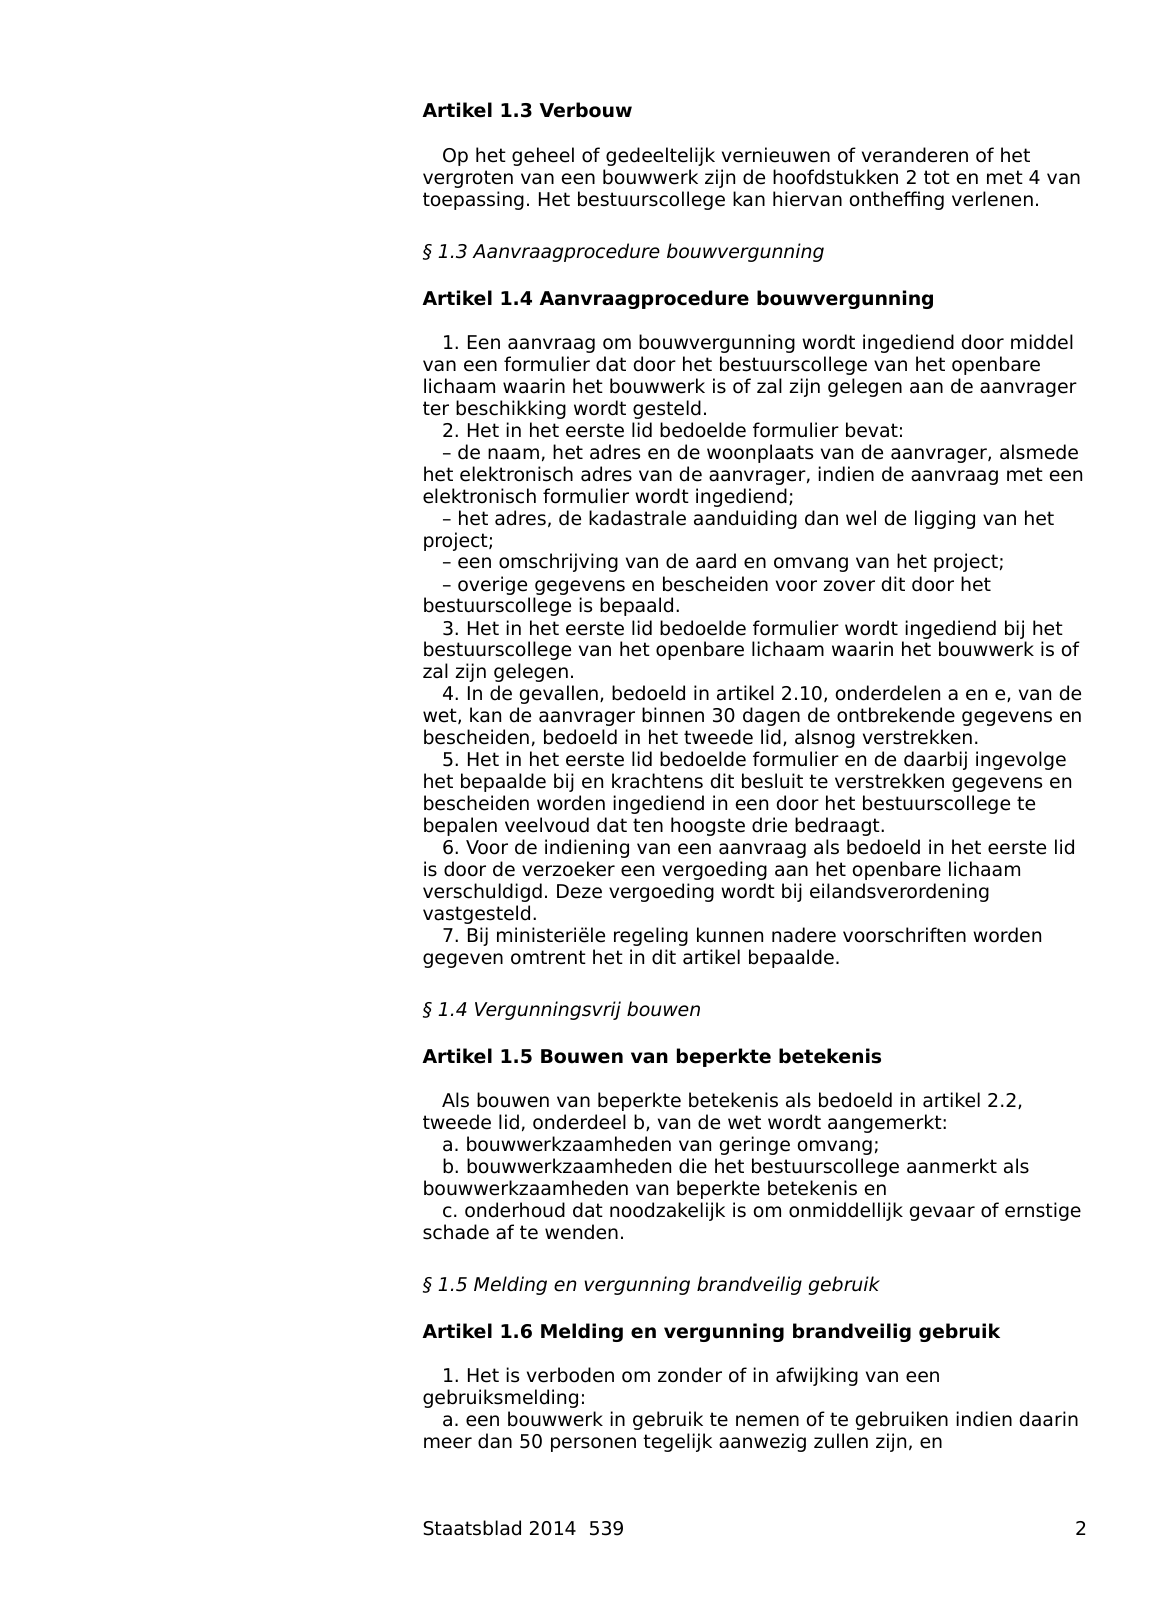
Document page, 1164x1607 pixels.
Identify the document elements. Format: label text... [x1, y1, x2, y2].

subtitle Artikel 1.4 Aanvraagprocedure bouwvergunning [422, 287, 1087, 309]
subtitle § 1.4 Vergunningsvrij bouwen [422, 999, 1087, 1021]
text a. een bouwwerk in gebruik te nemen of te gebruiken indien daarin meer dan 50 personen tegelijk aanwezig zullen zijn, en [422, 1409, 1087, 1453]
text – de naam, het adres en de woonplaats van de aanvrager, alsmede het elektronisch adres van de aanvrager, indien de aanvraag met een elektronisch formulier wordt ingediend; [422, 442, 1087, 507]
subtitle Artikel 1.5 Bouwen van beperkte betekenis [422, 1046, 1087, 1068]
text 3. Het in het eerste lid bedoelde formulier wordt ingediend bij het bestuurscollege van het openbare lichaam waarin het bouwwerk is of zal zijn gelegen. [422, 617, 1087, 683]
text – het adres, de kadastrale aanduiding dan wel de ligging van het project; [422, 507, 1087, 551]
subtitle Artikel 1.6 Melding en vergunning brandveilig gebruik [422, 1321, 1087, 1343]
text c. onderhoud dat noodzakelijk is om onmiddellijk gevaar of ernstige schade af te wenden. [422, 1200, 1087, 1244]
text 4. In de gevallen, bedoeld in artikel 2.10, onderdelen a en e, van de wet, kan de aanvrager binnen 30 dagen de ontbrekende gegevens en bescheiden, bedoeld in het tweede lid, alsnog verstrekken. [422, 683, 1087, 749]
text 1. Een aanvraag om bouwvergunning wordt ingediend door middel van een formulier dat door het bestuurscollege van het openbare lichaam waarin het bouwwerk is of zal zijn gelegen aan de aanvrager ter beschikking wordt gesteld. [422, 332, 1087, 419]
text Als bouwen van beperkte betekenis als bedoeld in artikel 2.2, tweede lid, onderdeel b, van de wet wordt aangemerkt: [422, 1090, 1087, 1134]
text 6. Voor de indiening van een aanvraag als bedoeld in het eerste lid is door de verzoeker een vergoeding aan het openbare lichaam verschuldigd. Deze vergoeding wordt bij eilandsverordening vastgesteld. [422, 837, 1087, 925]
text 5. Het in het eerste lid bedoelde formulier en de daarbij ingevolge het bepaalde bij en krachtens dit besluit te verstrekken gegevens en bescheiden worden ingediend in een door het bestuurscollege te bepalen veelvoud dat ten hoogste drie bedraagt. [422, 749, 1087, 837]
text 1. Het is verboden om zonder of in afwijking van een gebruiksmelding: [422, 1365, 1087, 1409]
text a. bouwwerkzaamheden van geringe omvang; [422, 1134, 1087, 1156]
text b. bouwwerkzaamheden die het bestuurscollege aanmerkt als bouwwerkzaamheden van beperkte betekenis en [422, 1156, 1087, 1200]
text 2. Het in het eerste lid bedoelde formulier bevat: [422, 419, 1087, 442]
subtitle § 1.5 Melding en vergunning brandveilig gebruik [422, 1274, 1087, 1296]
text Op het geheel of gedeeltelijk vernieuwen of veranderen of het vergroten van een bouwwerk zijn de hoofdstukken 2 tot en met 4 van toepassing. Het bestuurscollege kan hiervan ontheffing verlenen. [422, 144, 1087, 211]
subtitle Artikel 1.3 Verbouw [422, 100, 1087, 122]
subtitle § 1.3 Aanvraagprocedure bouwvergunning [422, 241, 1087, 262]
text – een omschrijving van de aard en omvang van het project; [422, 551, 1087, 573]
text – overige gegevens en bescheiden voor zover dit door het bestuurscollege is bepaald. [422, 573, 1087, 617]
text 7. Bij ministeriële regeling kunnen nadere voorschriften worden gegeven omtrent het in dit artikel bepaalde. [422, 925, 1087, 969]
